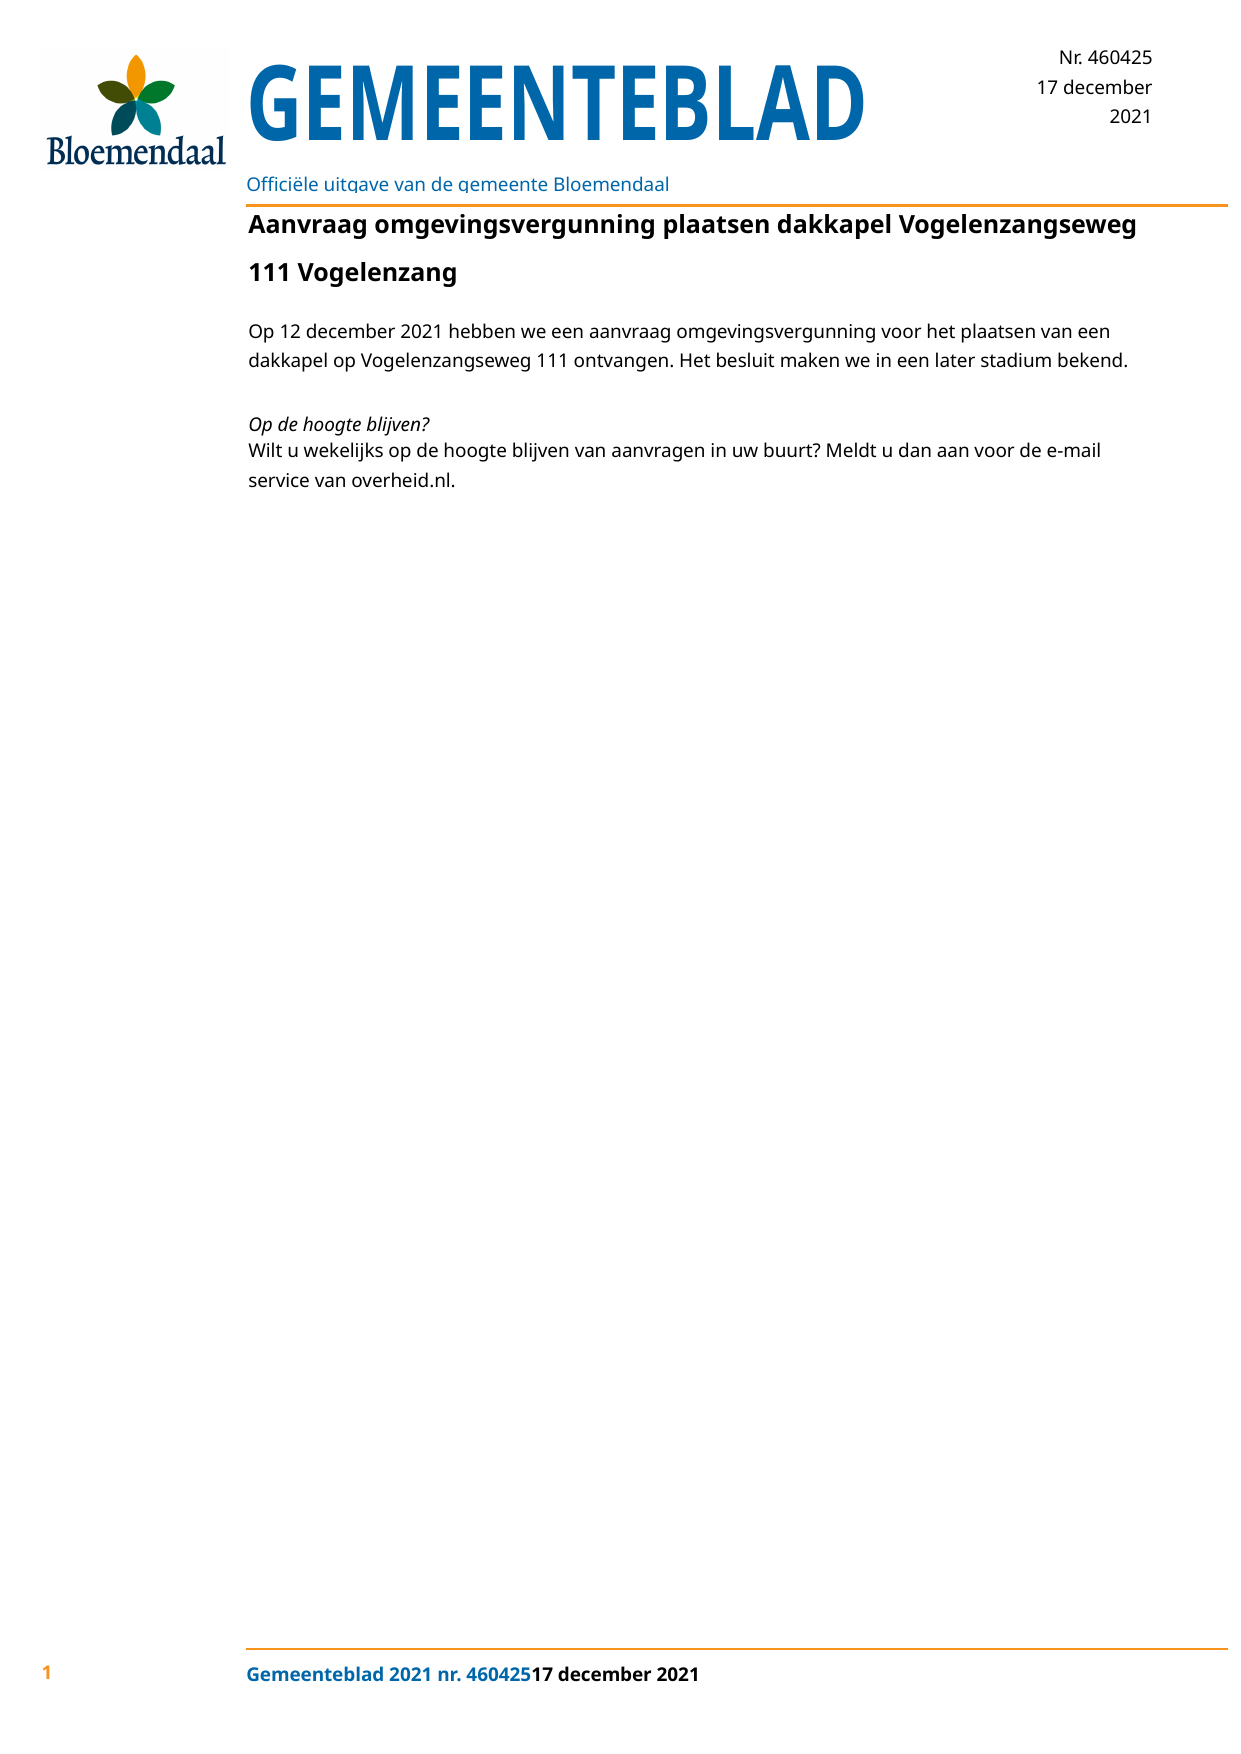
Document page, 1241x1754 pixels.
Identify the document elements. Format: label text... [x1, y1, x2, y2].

text Aanvraag omgevingsvergunning plaatsen dakkapel Vogelenzangseweg 111 Vogelenzang [248, 207, 1152, 288]
text Op de hoogte blijven? [248, 411, 1152, 437]
text Wilt u wekelijks op de hoogte blijven van aanvragen in uw buurt? Meldt u dan aan voor de e-mail service van overheid.nl. [248, 437, 1152, 492]
picture [41, 47, 231, 172]
text Op 12 december 2021 hebben we een aanvraag omgevingsvergunning voor het plaatsen van een dakkapel op Vogelenzangseweg 111 ontvangen. Het besluit maken we in een later stadium bekend. [248, 318, 1152, 373]
